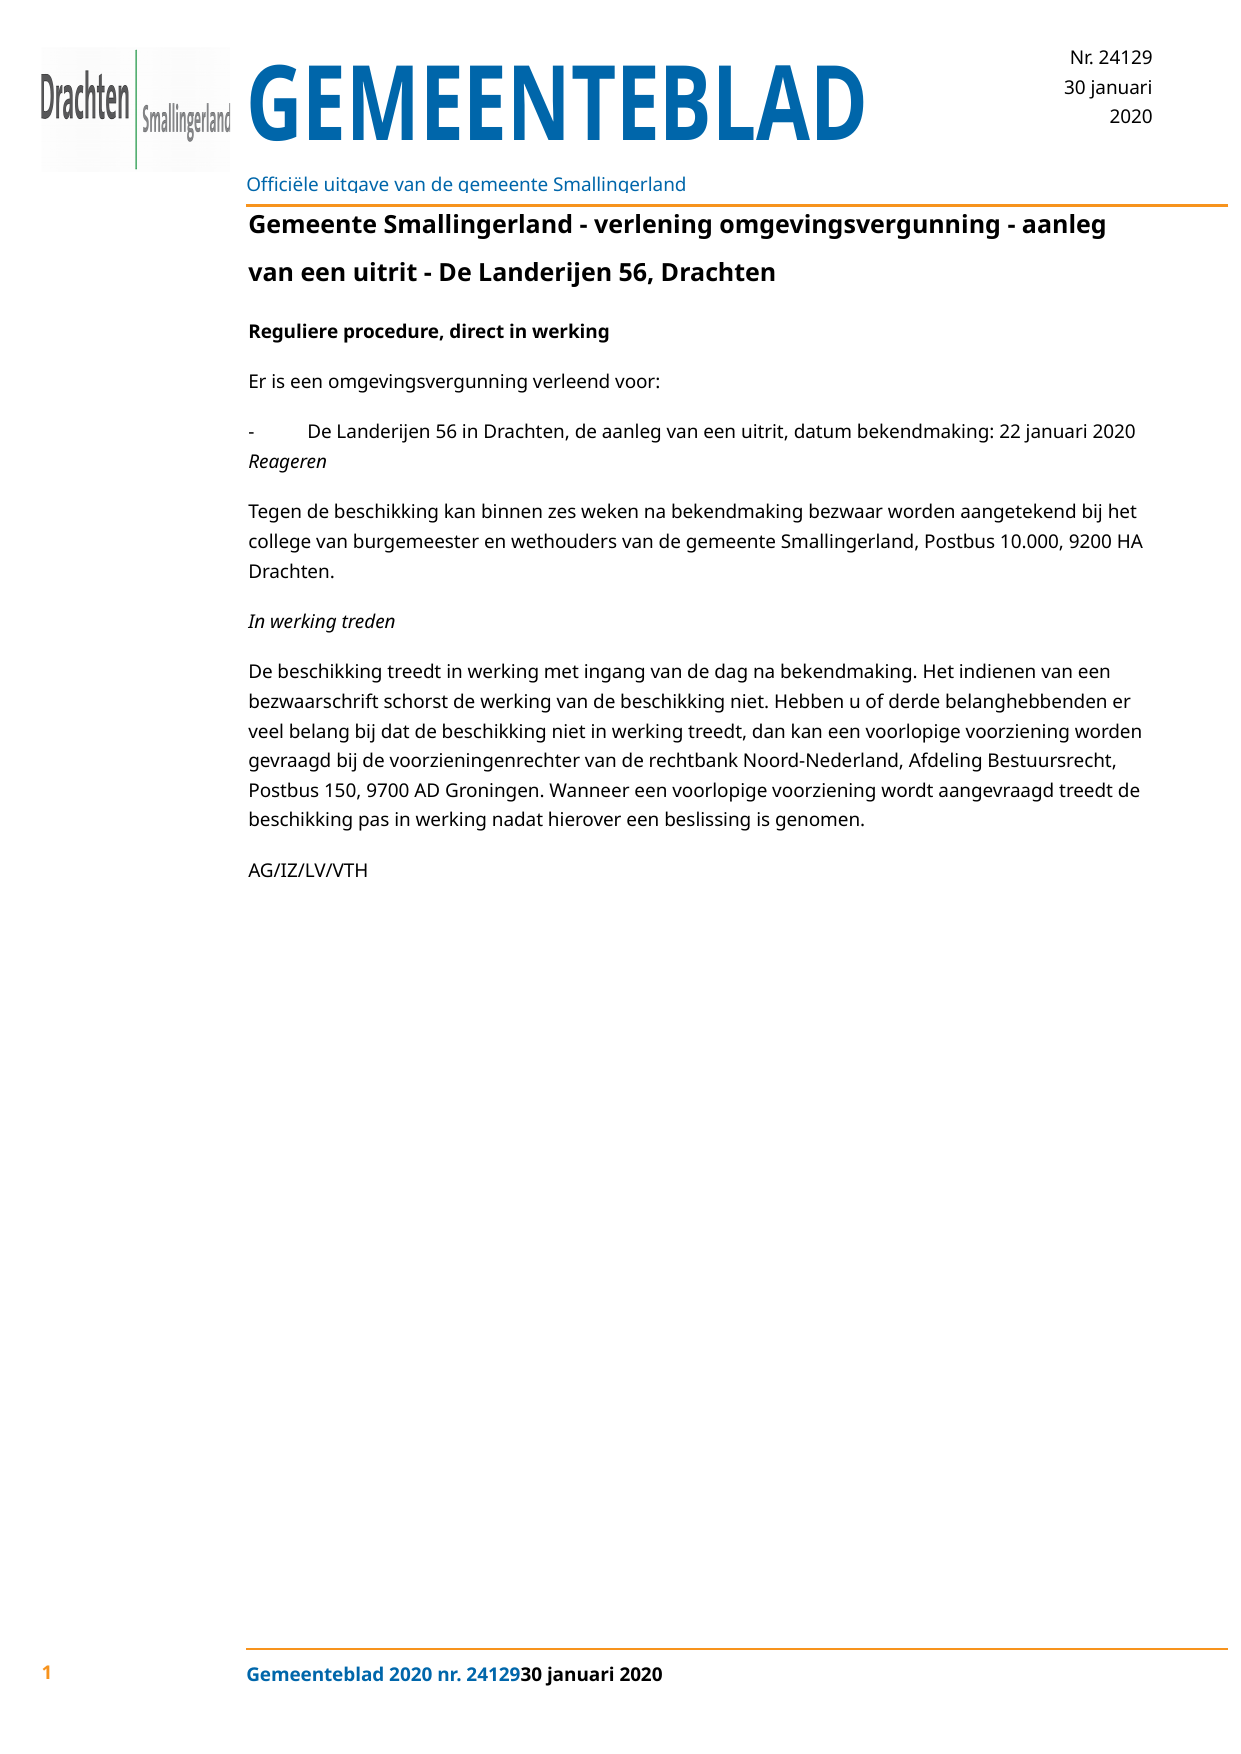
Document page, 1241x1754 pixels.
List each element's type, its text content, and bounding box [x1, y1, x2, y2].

text AG/IZ/LV/VTH [248, 857, 1152, 883]
text Reageren [248, 448, 1152, 474]
picture [41, 47, 231, 172]
text In werking treden [248, 608, 1152, 634]
list De Landerijen 56 in Drachten, de aanleg van een uitrit, datum bekendmaking: 22 januari 2020 [248, 419, 1152, 444]
text Er is een omgevingsvergunning verleend voor: [248, 368, 1152, 394]
text Tegen de beschikking kan binnen zes weken na bekendmaking bezwaar worden aangetekend bij het college van burgemeester en wethouders van de gemeente Smallingerland, Postbus 10.000, 9200 HA Drachten. [248, 499, 1152, 584]
text De beschikking treedt in werking met ingang van de dag na bekendmaking. Het indienen van een bezwaarschrift schorst de werking van de beschikking niet. Hebben u of derde belanghebbenden er veel belang bij dat de beschikking niet in werking treedt, dan kan een voorlopige voorziening worden gevraagd bij de voorzieningenrechter van de rechtbank Noord-Nederland, Afdeling Bestuursrecht, Postbus 150, 9700 AD Groningen. Wanneer een voorlopige voorziening wordt aangevraagd treedt de beschikking pas in werking nadat hierover een beslissing is genomen. [248, 659, 1152, 832]
text Gemeente Smallingerland - verlening omgevingsvergunning - aanleg van een uitrit - De Landerijen 56, Drachten [248, 207, 1152, 288]
text Reguliere procedure, direct in werking [248, 318, 1152, 344]
